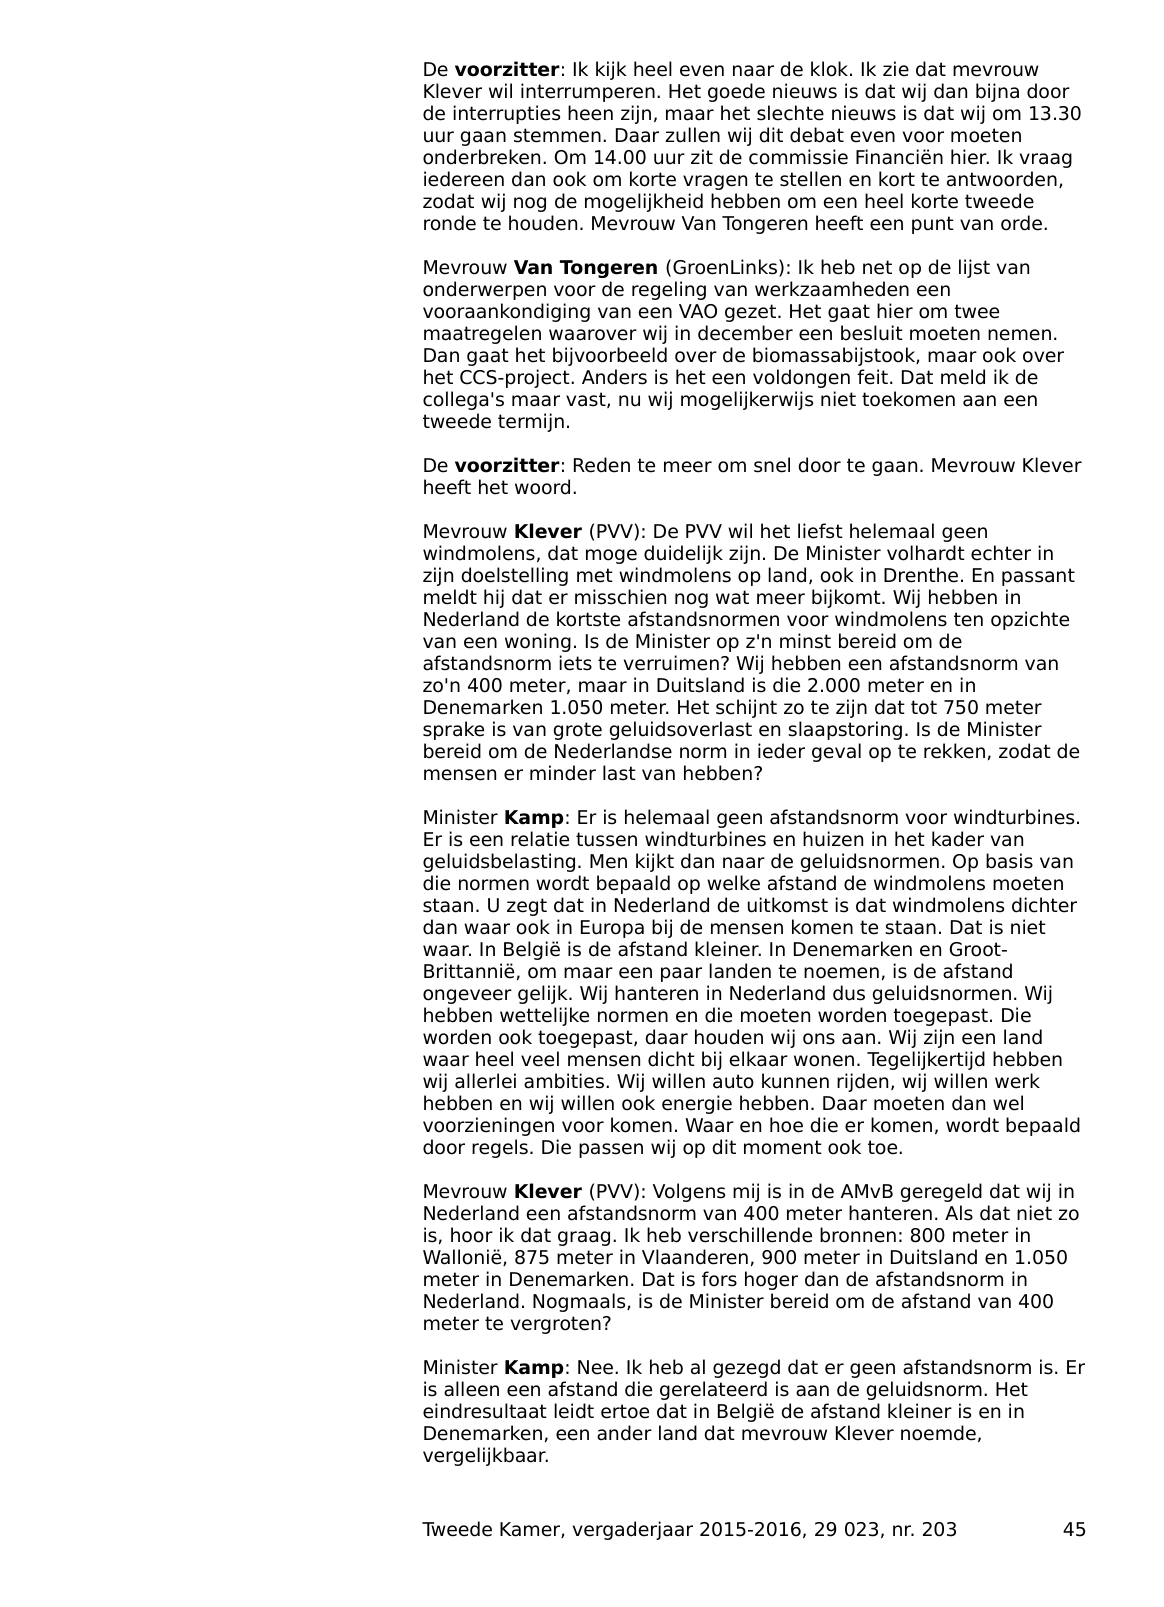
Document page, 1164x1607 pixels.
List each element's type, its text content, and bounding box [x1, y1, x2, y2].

text Minister Kamp: Er is helemaal geen afstandsnorm voor windturbines. Er is een relatie tussen windturbines en huizen in het kader van geluidsbelasting. Men kijkt dan naar de geluidsnormen. Op basis van die normen wordt bepaald op welke afstand de windmolens moeten staan. U zegt dat in Nederland de uitkomst is dat windmolens dichter dan waar ook in Europa bij de mensen komen te staan. Dat is niet waar. In België is de afstand kleiner. In Denemarken en Groot-Brittannië, om maar een paar landen te noemen, is de afstand ongeveer gelijk. Wij hanteren in Nederland dus geluidsnormen. Wij hebben wettelijke normen en die moeten worden toegepast. Die worden ook toegepast, daar houden wij ons aan. Wij zijn een land waar heel veel mensen dicht bij elkaar wonen. Tegelijkertijd hebben wij allerlei ambities. Wij willen auto kunnen rijden, wij willen werk hebben en wij willen ook energie hebben. Daar moeten dan wel voorzieningen voor komen. Waar en hoe die er komen, wordt bepaald door regels. Die passen wij op dit moment ook toe. [422, 807, 1087, 1159]
text Minister Kamp: Nee. Ik heb al gezegd dat er geen afstandsnorm is. Er is alleen een afstand die gerelateerd is aan de geluidsnorm. Het eindresultaat leidt ertoe dat in België de afstand kleiner is en in Denemarken, een ander land dat mevrouw Klever noemde, vergelijkbaar. [422, 1357, 1087, 1467]
text Mevrouw Klever (PVV): De PVV wil het liefst helemaal geen windmolens, dat moge duidelijk zijn. De Minister volhardt echter in zijn doelstelling met windmolens op land, ook in Drenthe. En passant meldt hij dat er misschien nog wat meer bijkomt. Wij hebben in Nederland de kortste afstandsnormen voor windmolens ten opzichte van een woning. Is de Minister op z'n minst bereid om de afstandsnorm iets te verruimen? Wij hebben een afstandsnorm van zo'n 400 meter, maar in Duitsland is die 2.000 meter en in Denemarken 1.050 meter. Het schijnt zo te zijn dat tot 750 meter sprake is van grote geluidsoverlast en slaapstoring. Is de Minister bereid om de Nederlandse norm in ieder geval op te rekken, zodat de mensen er minder last van hebben? [422, 521, 1087, 785]
text Mevrouw Klever (PVV): Volgens mij is in de AMvB geregeld dat wij in Nederland een afstandsnorm van 400 meter hanteren. Als dat niet zo is, hoor ik dat graag. Ik heb verschillende bronnen: 800 meter in Wallonië, 875 meter in Vlaanderen, 900 meter in Duitsland en 1.050 meter in Denemarken. Dat is fors hoger dan de afstandsnorm in Nederland. Nogmaals, is de Minister bereid om de afstand van 400 meter te vergroten? [422, 1181, 1087, 1335]
text Mevrouw Van Tongeren (GroenLinks): Ik heb net op de lijst van onderwerpen voor de regeling van werkzaamheden een vooraankondiging van een VAO gezet. Het gaat hier om twee maatregelen waarover wij in december een besluit moeten nemen. Dan gaat het bijvoorbeeld over de biomassabijstook, maar ook over het CCS-project. Anders is het een voldongen feit. Dat meld ik de collega's maar vast, nu wij mogelijkerwijs niet toekomen aan een tweede termijn. [422, 257, 1087, 433]
text De voorzitter: Reden te meer om snel door te gaan. Mevrouw Klever heeft het woord. [422, 455, 1087, 499]
text De voorzitter: Ik kijk heel even naar de klok. Ik zie dat mevrouw Klever wil interrumperen. Het goede nieuws is dat wij dan bijna door de interrupties heen zijn, maar het slechte nieuws is dat wij om 13.30 uur gaan stemmen. Daar zullen wij dit debat even voor moeten onderbreken. Om 14.00 uur zit de commissie Financiën hier. Ik vraag iedereen dan ook om korte vragen te stellen en kort te antwoorden, zodat wij nog de mogelijkheid hebben om een heel korte tweede ronde te houden. Mevrouw Van Tongeren heeft een punt van orde. [422, 59, 1087, 235]
